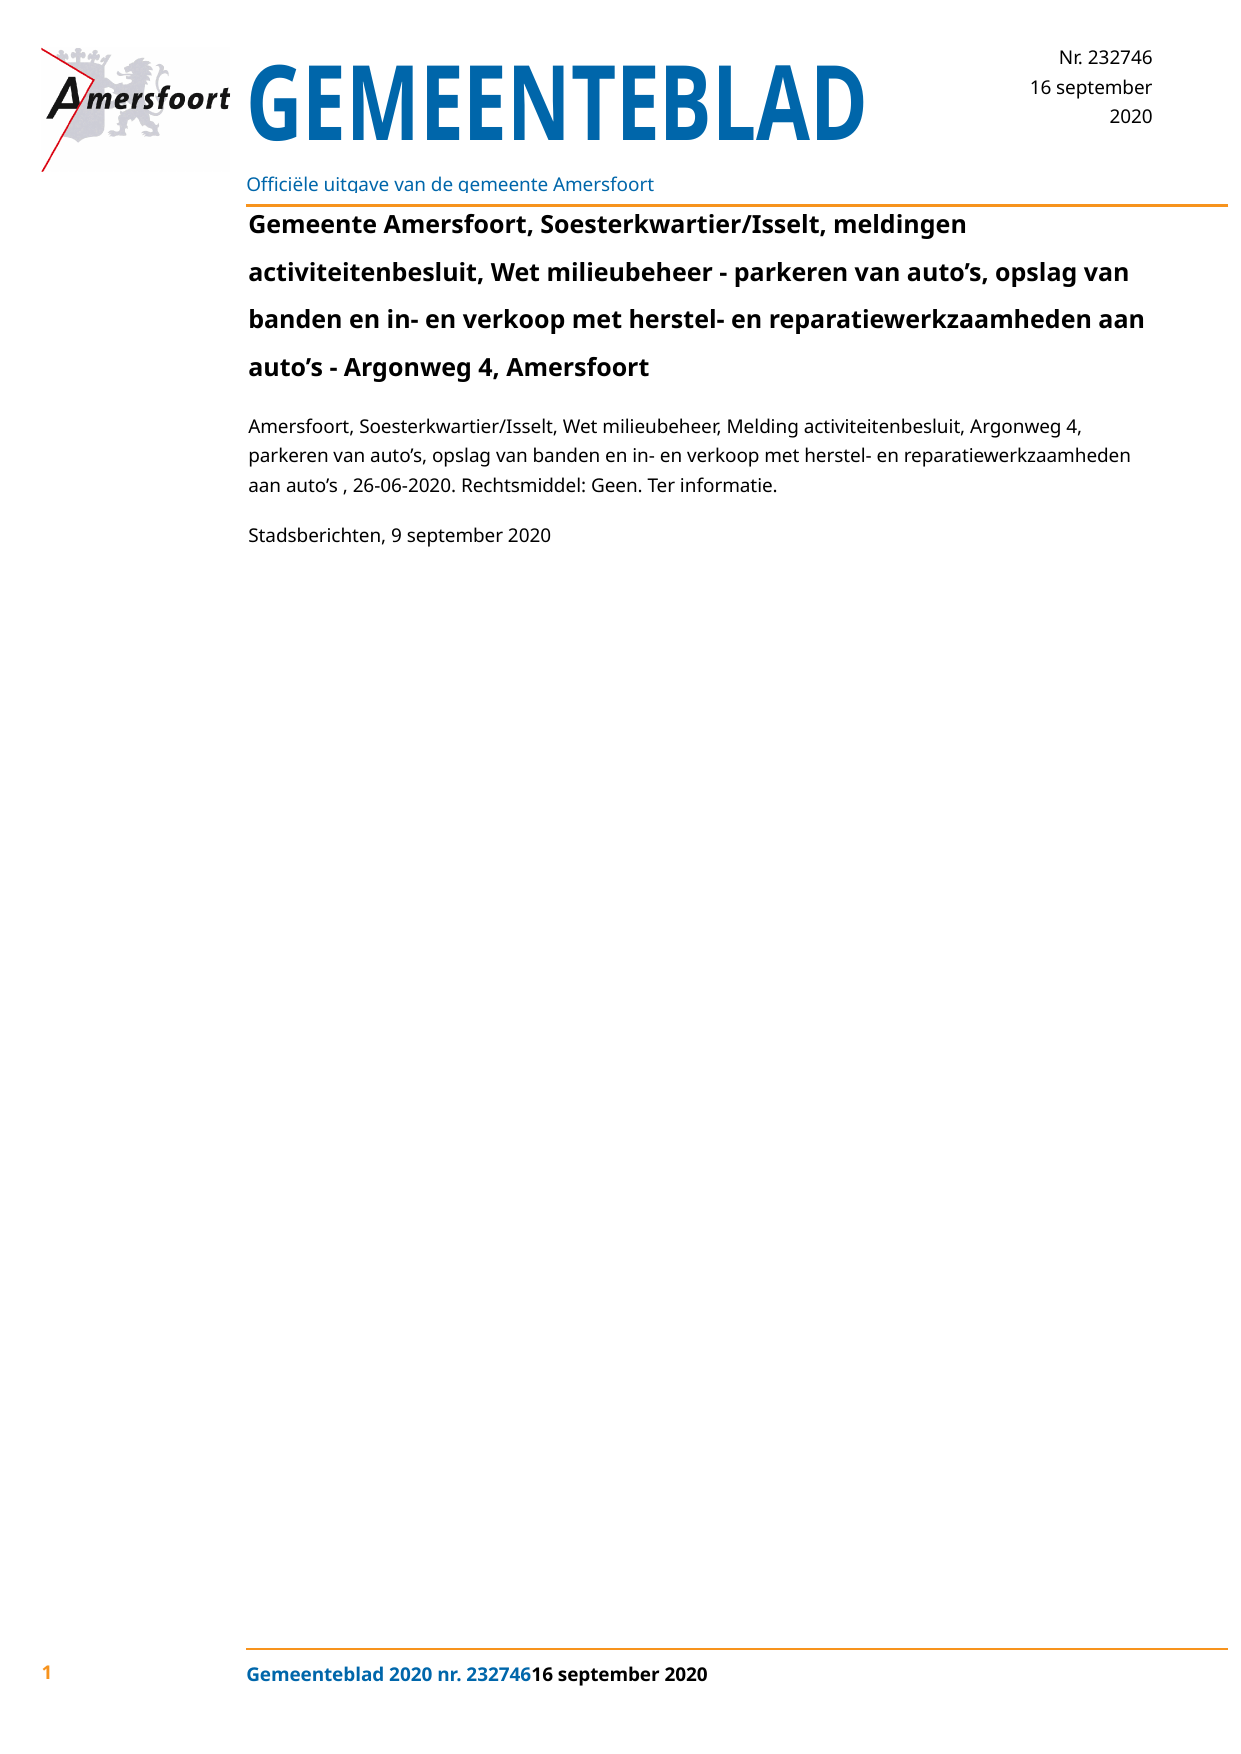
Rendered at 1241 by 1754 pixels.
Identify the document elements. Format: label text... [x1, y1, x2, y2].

text Stadsberichten, 9 september 2020 [248, 523, 1152, 548]
text Gemeente Amersfoort, Soesterkwartier/Isselt, meldingen activiteitenbesluit, Wet milieubeheer - parkeren van auto’s, opslag van banden en in- en verkoop met herstel- en reparatiewerkzaamheden aan auto’s - Argonweg 4, Amersfoort [248, 207, 1152, 384]
picture [41, 47, 231, 172]
text Amersfoort, Soesterkwartier/Isselt, Wet milieubeheer, Melding activiteitenbesluit, Argonweg 4, parkeren van auto’s, opslag van banden en in- en verkoop met herstel- en reparatiewerkzaamheden aan auto’s , 26-06-2020. Rechtsmiddel: Geen. Ter informatie. [248, 413, 1152, 498]
